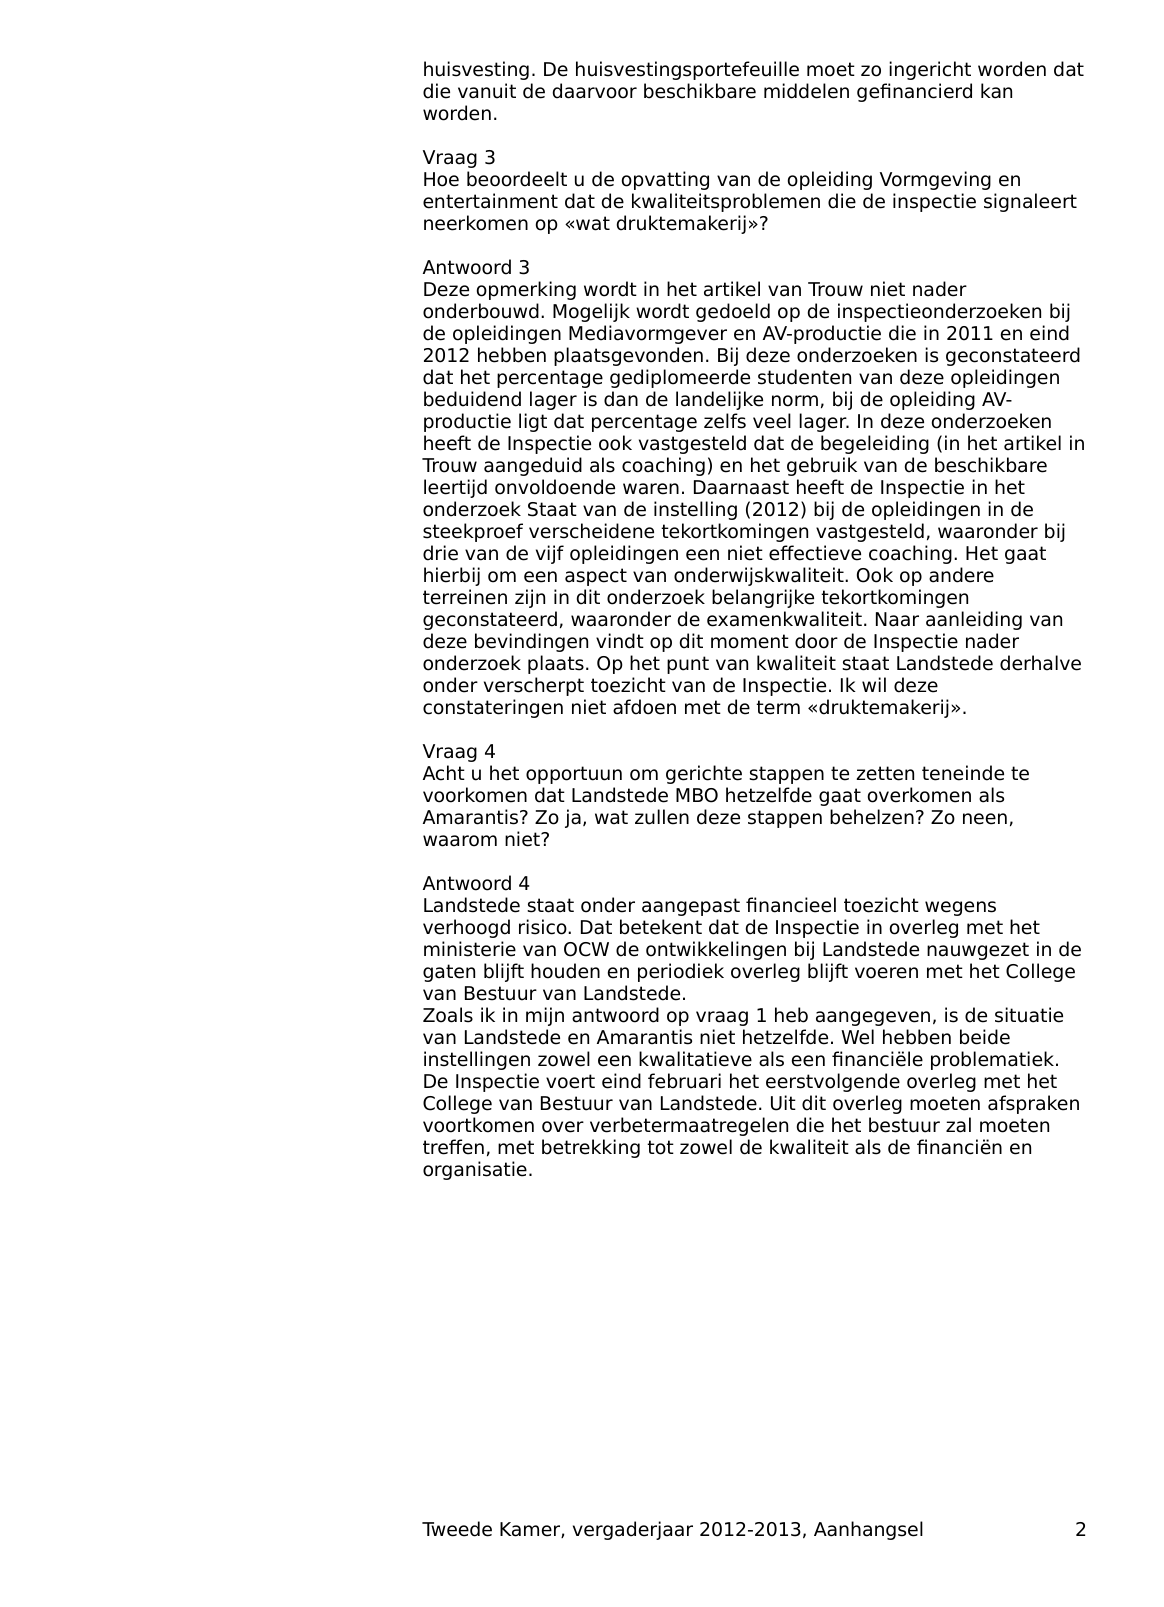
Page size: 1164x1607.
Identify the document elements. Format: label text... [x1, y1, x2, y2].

text Antwoord 3 [422, 257, 1087, 279]
text Hoe beoordeelt u de opvatting van de opleiding Vormgeving en entertainment dat de kwaliteitsproblemen die de inspectie signaleert neerkomen op «wat druktemakerij»? [422, 169, 1087, 235]
text Vraag 4 [422, 741, 1087, 763]
text Acht u het opportuun om gerichte stappen te zetten teneinde te voorkomen dat Landstede MBO hetzelfde gaat overkomen als Amarantis? Zo ja, wat zullen deze stappen behelzen? Zo neen, waarom niet? [422, 763, 1087, 851]
text huisvesting. De huisvestingsportefeuille moet zo ingericht worden dat die vanuit de daarvoor beschikbare middelen gefinancierd kan worden. [422, 59, 1087, 125]
text Deze opmerking wordt in het artikel van Trouw niet nader onderbouwd. Mogelijk wordt gedoeld op de inspectieonderzoeken bij de opleidingen Mediavormgever en AV-productie die in 2011 en eind 2012 hebben plaatsgevonden. Bij deze onderzoeken is geconstateerd dat het percentage gediplomeerde studenten van deze opleidingen beduidend lager is dan de landelijke norm, bij de opleiding AV-productie ligt dat percentage zelfs veel lager. In deze onderzoeken heeft de Inspectie ook vastgesteld dat de begeleiding (in het artikel in Trouw aangeduid als coaching) en het gebruik van de beschikbare leertijd onvoldoende waren. Daarnaast heeft de Inspectie in het onderzoek Staat van de instelling (2012) bij de opleidingen in de steekproef verscheidene tekortkomingen vastgesteld, waaronder bij drie van de vijf opleidingen een niet effectieve coaching. Het gaat hierbij om een aspect van onderwijskwaliteit. Ook op andere terreinen zijn in dit onderzoek belangrijke tekortkomingen geconstateerd, waaronder de examenkwaliteit. Naar aanleiding van deze bevindingen vindt op dit moment door de Inspectie nader onderzoek plaats. Op het punt van kwaliteit staat Landstede derhalve onder verscherpt toezicht van de Inspectie. Ik wil deze constateringen niet afdoen met de term «druktemakerij». [422, 279, 1087, 719]
text Zoals ik in mijn antwoord op vraag 1 heb aangegeven, is de situatie van Landstede en Amarantis niet hetzelfde. Wel hebben beide instellingen zowel een kwalitatieve als een financiële problematiek. De Inspectie voert eind februari het eerstvolgende overleg met het College van Bestuur van Landstede. Uit dit overleg moeten afspraken voortkomen over verbetermaatregelen die het bestuur zal moeten treffen, met betrekking tot zowel de kwaliteit als de financiën en organisatie. [422, 1005, 1087, 1181]
text Vraag 3 [422, 147, 1087, 169]
text Landstede staat onder aangepast financieel toezicht wegens verhoogd risico. Dat betekent dat de Inspectie in overleg met het ministerie van OCW de ontwikkelingen bij Landstede nauwgezet in de gaten blijft houden en periodiek overleg blijft voeren met het College van Bestuur van Landstede. [422, 895, 1087, 1005]
text Antwoord 4 [422, 873, 1087, 895]
